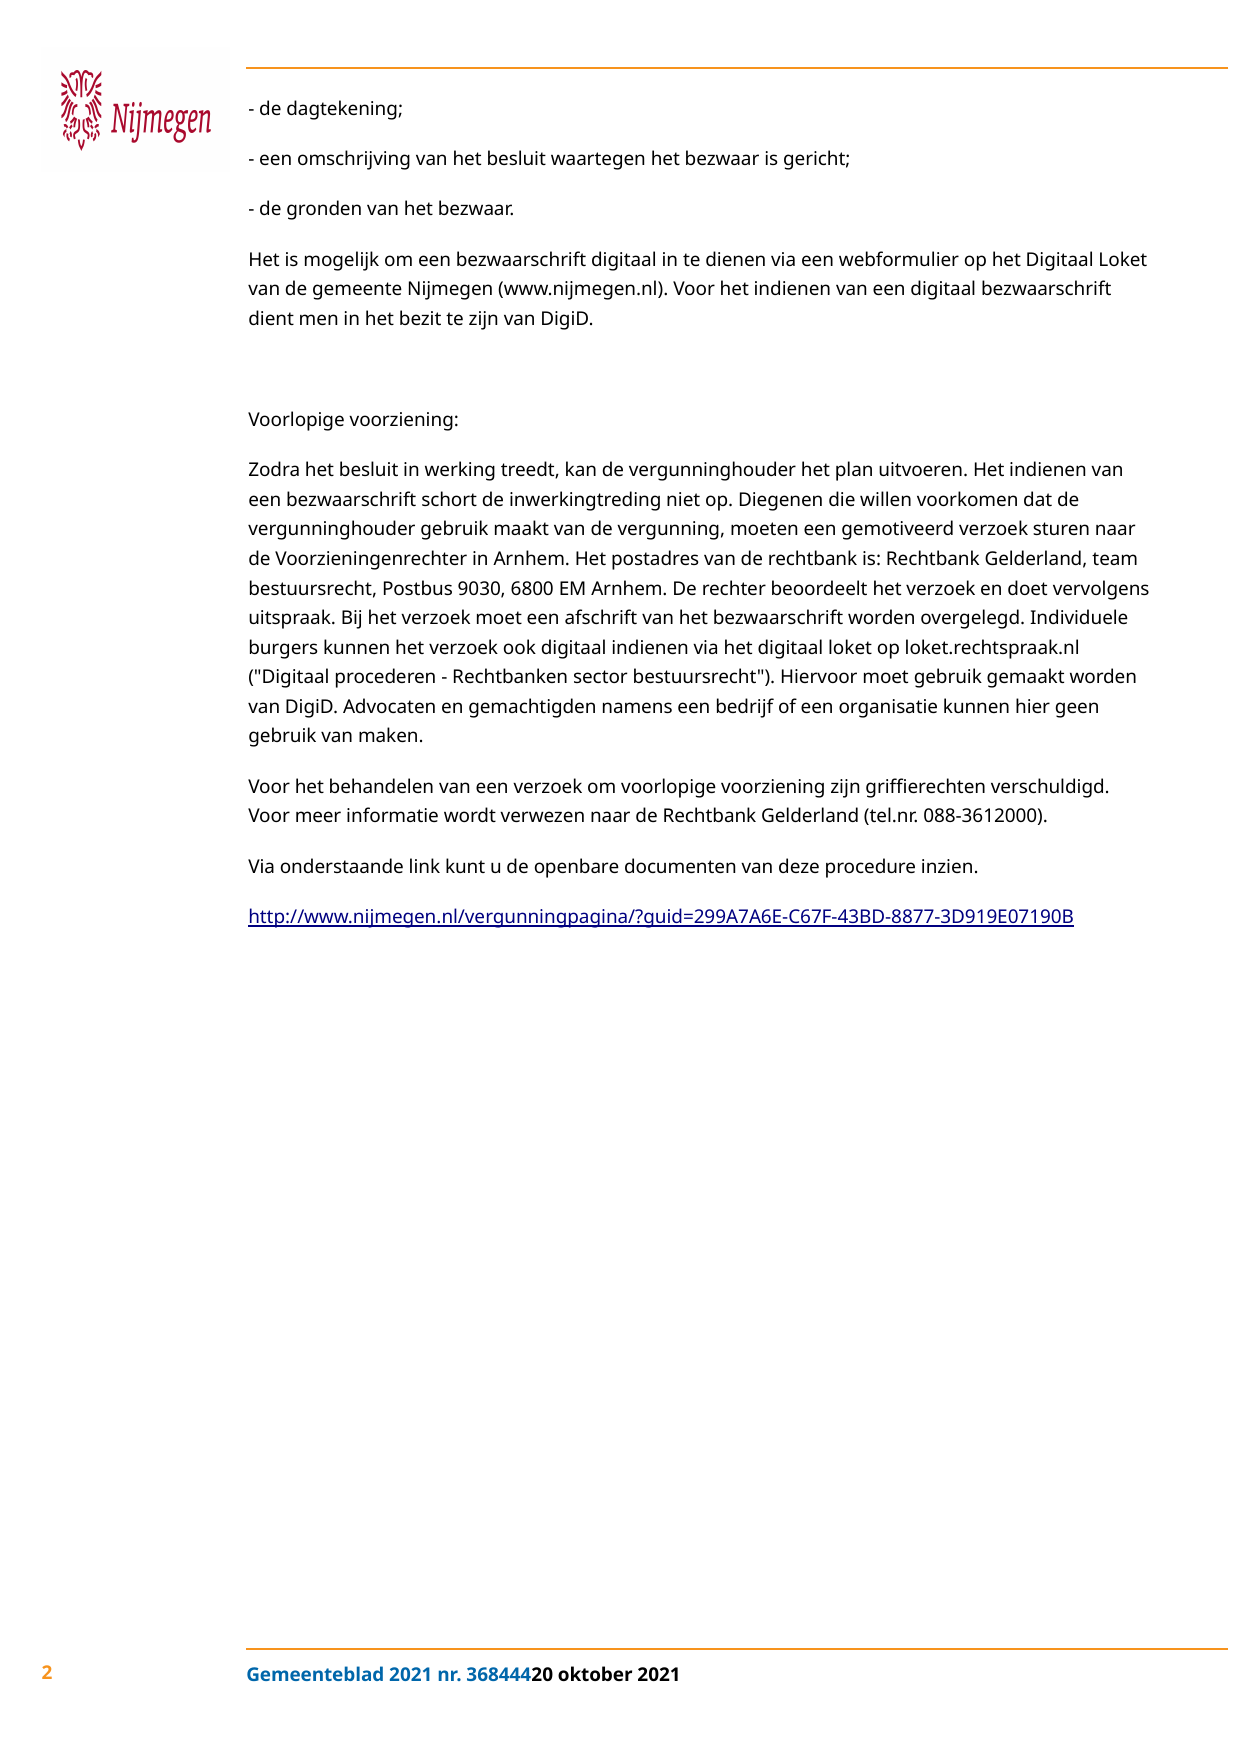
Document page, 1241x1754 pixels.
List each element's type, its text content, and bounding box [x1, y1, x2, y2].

text Via onderstaande link kunt u de openbare documenten van deze procedure inzien. [248, 853, 1152, 879]
text Voor het behandelen van een verzoek om voorlopige voorziening zijn griffierechten verschuldigd. Voor meer informatie wordt verwezen naar de Rechtbank Gelderland (tel.nr. 088-3612000). [248, 773, 1152, 828]
picture [41, 47, 231, 172]
text - de dagtekening; [248, 95, 1152, 121]
text Voorlopige voorziening: [248, 406, 1152, 432]
text Het is mogelijk om een bezwaarschrift digitaal in te dienen via een webformulier op het Digitaal Loket van de gemeente Nijmegen (www.nijmegen.nl). Voor het indienen van een digitaal bezwaarschrift dient men in het bezit te zijn van DigiD. [248, 246, 1152, 331]
text - de gronden van het bezwaar. [248, 196, 1152, 221]
text - een omschrijving van het besluit waartegen het bezwaar is gericht; [248, 145, 1152, 171]
text Zodra het besluit in werking treedt, kan de vergunninghouder het plan uitvoeren. Het indienen van een bezwaarschrift schort de inwerkingtreding niet op. Diegenen die willen voorkomen dat de vergunninghouder gebruik maakt van de vergunning, moeten een gemotiveerd verzoek sturen naar de Voorzieningenrechter in Arnhem. Het postadres van de rechtbank is: Rechtbank Gelderland, team bestuursrecht, Postbus 9030, 6800 EM Arnhem. De rechter beoordeelt het verzoek en doet vervolgens uitspraak. Bij het verzoek moet een afschrift van het bezwaarschrift worden overgelegd. Individuele burgers kunnen het verzoek ook digitaal indienen via het digitaal loket op loket.rechtspraak.nl ("Digitaal procederen - Rechtbanken sector bestuursrecht"). Hiervoor moet gebruik gemaakt worden van DigiD. Advocaten en gemachtigden namens een bedrijf of een organisatie kunnen hier geen gebruik van maken. [248, 456, 1152, 748]
text http://www.nijmegen.nl/vergunningpagina/?guid=299A7A6E-C67F-43BD-8877-3D919E07190B [248, 903, 1152, 929]
